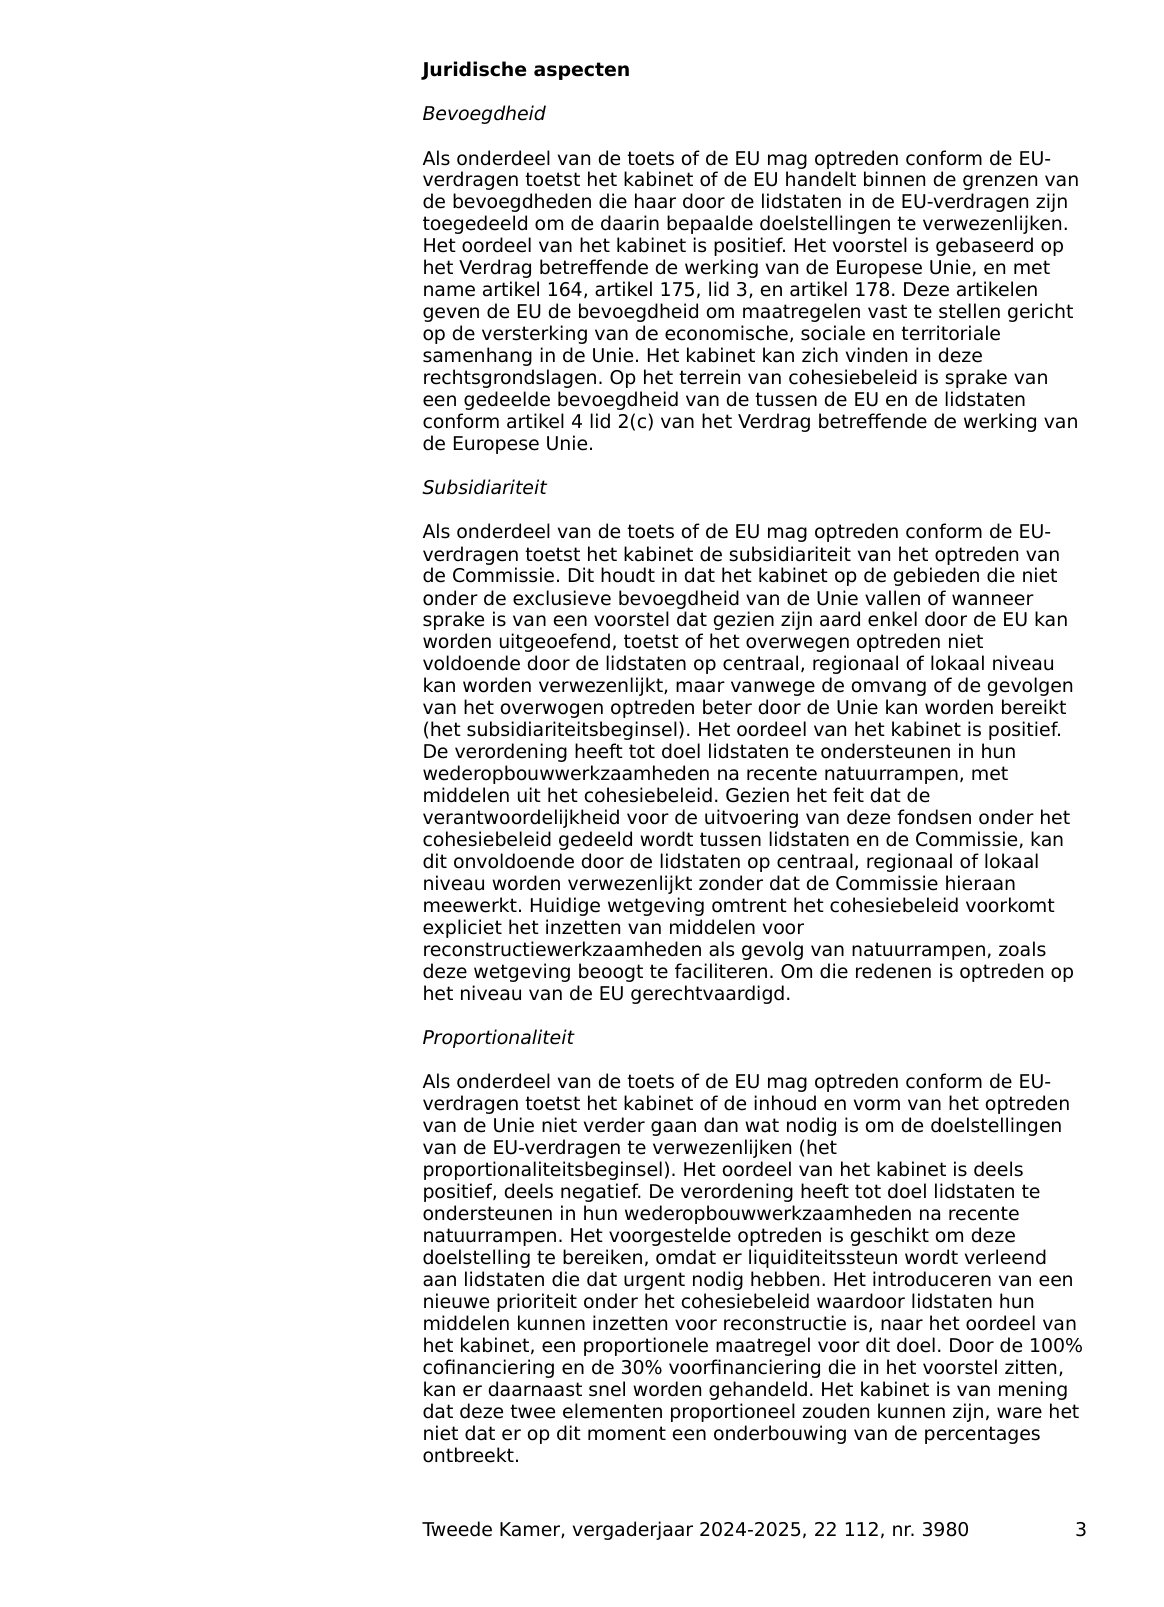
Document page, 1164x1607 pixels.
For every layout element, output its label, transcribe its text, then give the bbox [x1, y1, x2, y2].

subtitle Proportionaliteit [422, 1027, 1087, 1049]
subtitle Juridische aspecten [422, 59, 1087, 81]
subtitle Bevoegdheid [422, 103, 1087, 125]
subtitle Subsidiariteit [422, 477, 1087, 499]
text Als onderdeel van de toets of de EU mag optreden conform de EU-verdragen toetst het kabinet of de EU handelt binnen de grenzen van de bevoegdheden die haar door de lidstaten in de EU-verdragen zijn toegedeeld om de daarin bepaalde doelstellingen te verwezenlijken. Het oordeel van het kabinet is positief. Het voorstel is gebaseerd op het Verdrag betreffende de werking van de Europese Unie, en met name artikel 164, artikel 175, lid 3, en artikel 178. Deze artikelen geven de EU de bevoegdheid om maatregelen vast te stellen gericht op de versterking van de economische, sociale en territoriale samenhang in de Unie. Het kabinet kan zich vinden in deze rechtsgrondslagen. Op het terrein van cohesiebeleid is sprake van een gedeelde bevoegdheid van de tussen de EU en de lidstaten conform artikel 4 lid 2(c) van het Verdrag betreffende de werking van de Europese Unie. [422, 147, 1087, 455]
text Als onderdeel van de toets of de EU mag optreden conform de EU-verdragen toetst het kabinet of de inhoud en vorm van het optreden van de Unie niet verder gaan dan wat nodig is om de doelstellingen van de EU-verdragen te verwezenlijken (het proportionaliteitsbeginsel). Het oordeel van het kabinet is deels positief, deels negatief. De verordening heeft tot doel lidstaten te ondersteunen in hun wederopbouwwerkzaamheden na recente natuurrampen. Het voorgestelde optreden is geschikt om deze doelstelling te bereiken, omdat er liquiditeitssteun wordt verleend aan lidstaten die dat urgent nodig hebben. Het introduceren van een nieuwe prioriteit onder het cohesiebeleid waardoor lidstaten hun middelen kunnen inzetten voor reconstructie is, naar het oordeel van het kabinet, een proportionele maatregel voor dit doel. Door de 100% cofinanciering en de 30% voorfinanciering die in het voorstel zitten, kan er daarnaast snel worden gehandeld. Het kabinet is van mening dat deze twee elementen proportioneel zouden kunnen zijn, ware het niet dat er op dit moment een onderbouwing van de percentages ontbreekt. [422, 1071, 1087, 1467]
text Als onderdeel van de toets of de EU mag optreden conform de EU-verdragen toetst het kabinet de subsidiariteit van het optreden van de Commissie. Dit houdt in dat het kabinet op de gebieden die niet onder de exclusieve bevoegdheid van de Unie vallen of wanneer sprake is van een voorstel dat gezien zijn aard enkel door de EU kan worden uitgeoefend, toetst of het overwegen optreden niet voldoende door de lidstaten op centraal, regionaal of lokaal niveau kan worden verwezenlijkt, maar vanwege de omvang of de gevolgen van het overwogen optreden beter door de Unie kan worden bereikt (het subsidiariteitsbeginsel). Het oordeel van het kabinet is positief. De verordening heeft tot doel lidstaten te ondersteunen in hun wederopbouwwerkzaamheden na recente natuurrampen, met middelen uit het cohesiebeleid. Gezien het feit dat de verantwoordelijkheid voor de uitvoering van deze fondsen onder het cohesiebeleid gedeeld wordt tussen lidstaten en de Commissie, kan dit onvoldoende door de lidstaten op centraal, regionaal of lokaal niveau worden verwezenlijkt zonder dat de Commissie hieraan meewerkt. Huidige wetgeving omtrent het cohesiebeleid voorkomt expliciet het inzetten van middelen voor reconstructiewerkzaamheden als gevolg van natuurrampen, zoals deze wetgeving beoogt te faciliteren. Om die redenen is optreden op het niveau van de EU gerechtvaardigd. [422, 521, 1087, 1005]
